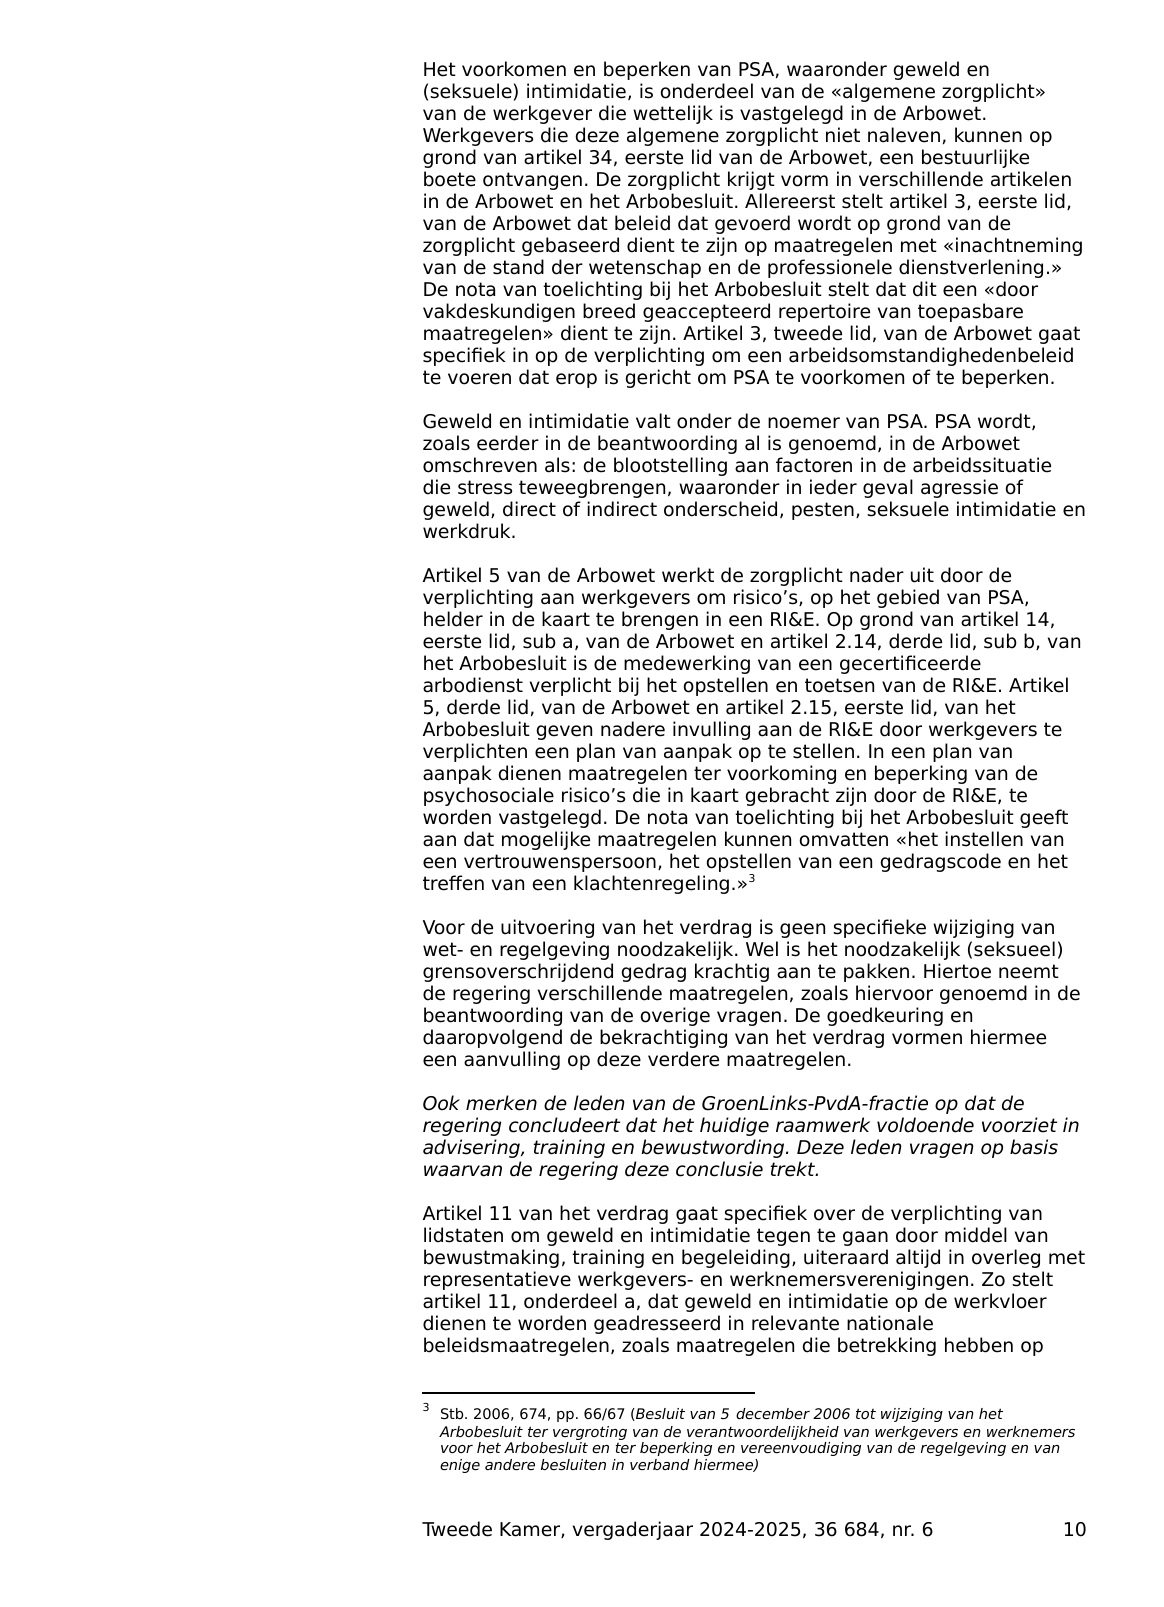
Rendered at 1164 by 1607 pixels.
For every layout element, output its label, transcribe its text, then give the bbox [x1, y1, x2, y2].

text Voor de uitvoering van het verdrag is geen specifieke wijziging van wet- en regelgeving noodzakelijk. Wel is het noodzakelijk (seksueel) grensoverschrijdend gedrag krachtig aan te pakken. Hiertoe neemt de regering verschillende maatregelen, zoals hiervoor genoemd in de beantwoording van de overige vragen. De goedkeuring en daaropvolgend de bekrachtiging van het verdrag vormen hiermee een aanvulling op deze verdere maatregelen. [422, 917, 1087, 1071]
text Stb. 2006, 674, pp. 66/67 (Besluit van 5 december 2006 tot wijziging van het Arbobesluit ter vergroting van de verantwoordelijkheid van werkgevers en werknemers voor het Arbobesluit en ter beperking en vereenvoudiging van de regelgeving en van enige andere besluiten in verband hiermee) [422, 1402, 1087, 1474]
text Geweld en intimidatie valt onder de noemer van PSA. PSA wordt, zoals eerder in de beantwoording al is genoemd, in de Arbowet omschreven als: de blootstelling aan factoren in de arbeidssituatie die stress teweegbrengen, waaronder in ieder geval agressie of geweld, direct of indirect onderscheid, pesten, seksuele intimidatie en werkdruk. [422, 411, 1087, 543]
text Het voorkomen en beperken van PSA, waaronder geweld en (seksuele) intimidatie, is onderdeel van de «algemene zorgplicht» van de werkgever die wettelijk is vastgelegd in de Arbowet. Werkgevers die deze algemene zorgplicht niet naleven, kunnen op grond van artikel 34, eerste lid van de Arbowet, een bestuurlijke boete ontvangen. De zorgplicht krijgt vorm in verschillende artikelen in de Arbowet en het Arbobesluit. Allereerst stelt artikel 3, eerste lid, van de Arbowet dat beleid dat gevoerd wordt op grond van de zorgplicht gebaseerd dient te zijn op maatregelen met «inachtneming van de stand der wetenschap en de professionele dienstverlening.» De nota van toelichting bij het Arbobesluit stelt dat dit een «door vakdeskundigen breed geaccepteerd repertoire van toepasbare maatregelen» dient te zijn. Artikel 3, tweede lid, van de Arbowet gaat specifiek in op de verplichting om een arbeidsomstandighedenbeleid te voeren dat erop is gericht om PSA te voorkomen of te beperken. [422, 59, 1087, 389]
text Artikel 11 van het verdrag gaat specifiek over de verplichting van lidstaten om geweld en intimidatie tegen te gaan door middel van bewustmaking, training en begeleiding, uiteraard altijd in overleg met representatieve werkgevers- en werknemersverenigingen. Zo stelt artikel 11, onderdeel a, dat geweld en intimidatie op de werkvloer dienen te worden geadresseerd in relevante nationale beleidsmaatregelen, zoals maatregelen die betrekking hebben op [422, 1203, 1087, 1357]
text Ook merken de leden van de GroenLinks-PvdA-fractie op dat de regering concludeert dat het huidige raamwerk voldoende voorziet in advisering, training en bewustwording. Deze leden vragen op basis waarvan de regering deze conclusie trekt. [422, 1093, 1087, 1181]
text Artikel 5 van de Arbowet werkt de zorgplicht nader uit door de verplichting aan werkgevers om risico’s, op het gebied van PSA, helder in de kaart te brengen in een RI&E. Op grond van artikel 14, eerste lid, sub a, van de Arbowet en artikel 2.14, derde lid, sub b, van het Arbobesluit is de medewerking van een gecertificeerde arbodienst verplicht bij het opstellen en toetsen van de RI&E. Artikel 5, derde lid, van de Arbowet en artikel 2.15, eerste lid, van het Arbobesluit geven nadere invulling aan de RI&E door werkgevers te verplichten een plan van aanpak op te stellen. In een plan van aanpak dienen maatregelen ter voorkoming en beperking van de psychosociale risico’s die in kaart gebracht zijn door de RI&E, te worden vastgelegd. De nota van toelichting bij het Arbobesluit geeft aan dat mogelijke maatregelen kunnen omvatten «het instellen van een vertrouwenspersoon, het opstellen van een gedragscode en het treffen van een klachtenregeling.» [422, 565, 1087, 895]
